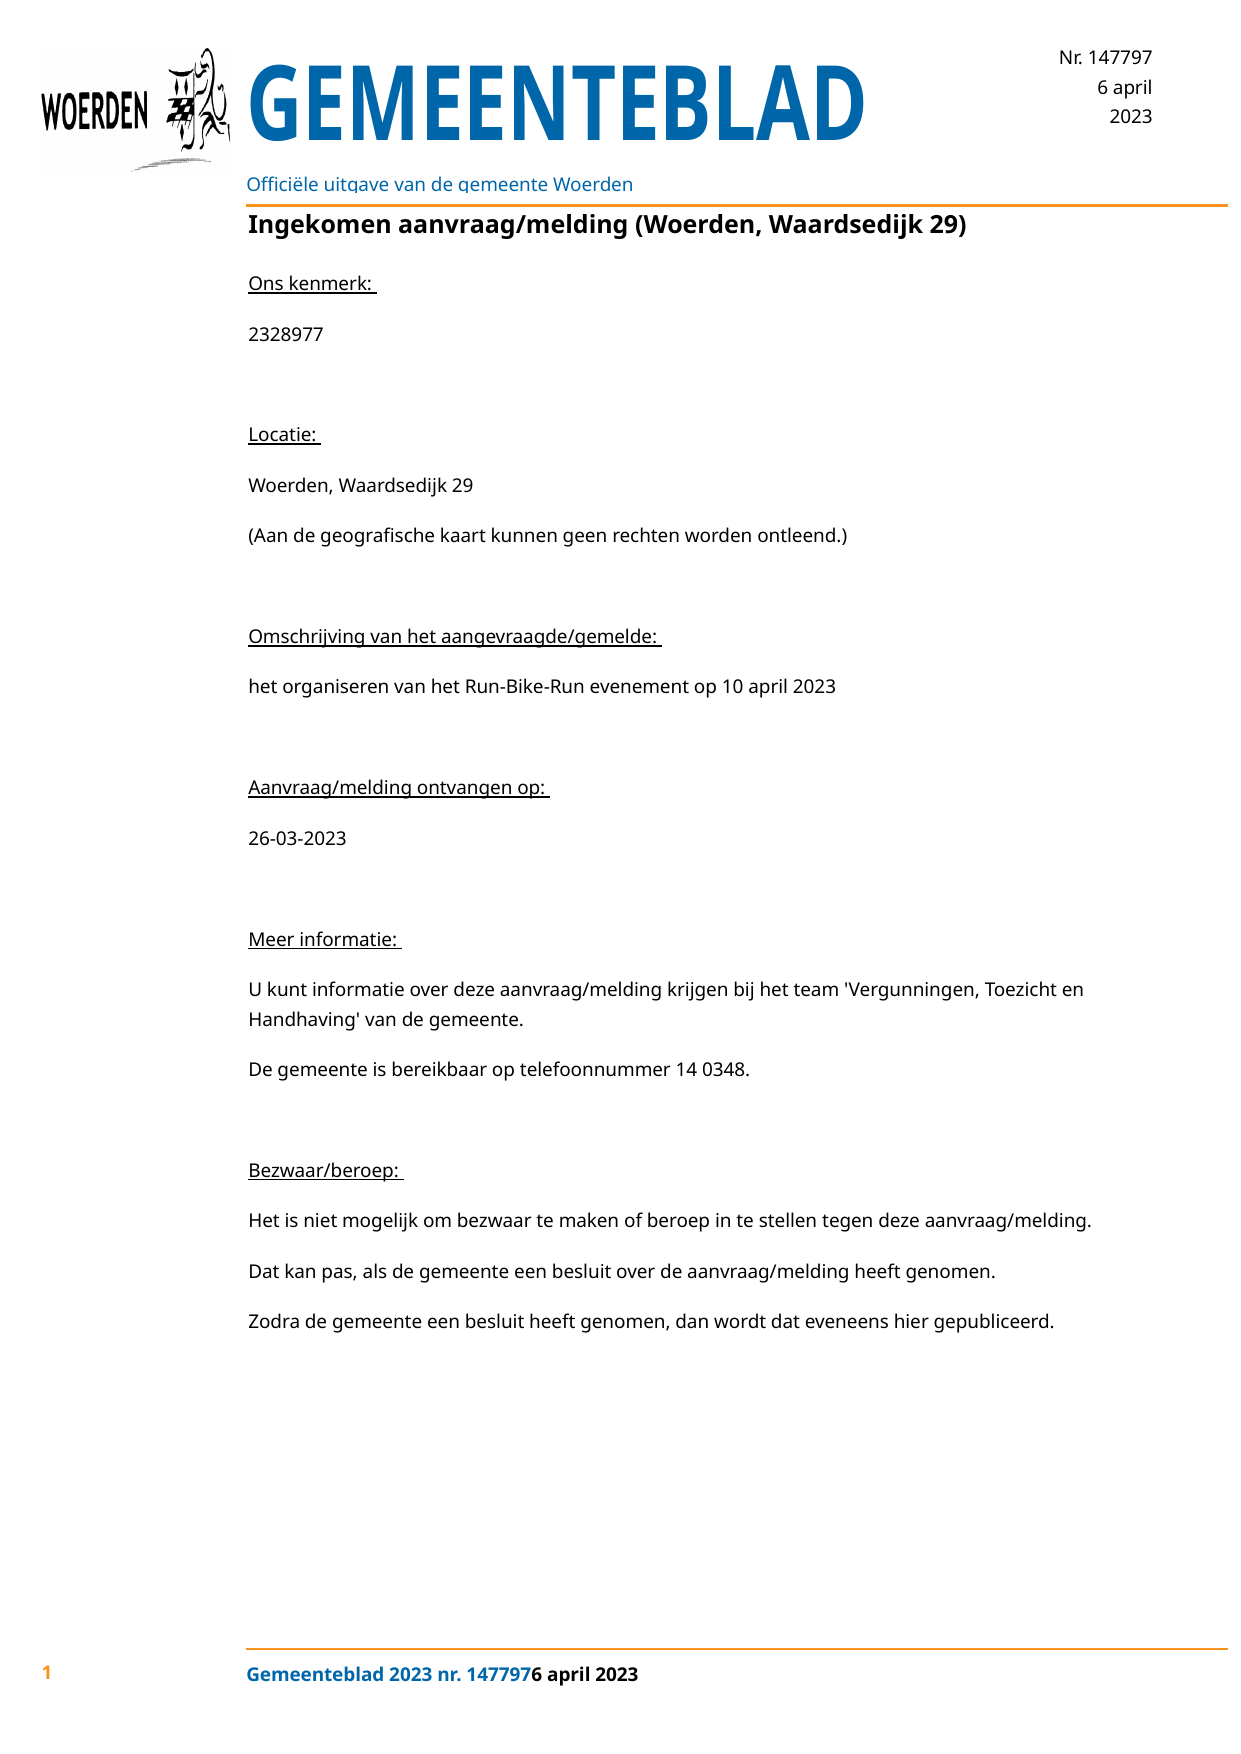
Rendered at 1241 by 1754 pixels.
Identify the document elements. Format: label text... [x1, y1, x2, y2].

picture [41, 47, 231, 172]
text het organiseren van het Run-Bike-Run evenement op 10 april 2023 [248, 674, 1152, 699]
text Locatie: [248, 422, 1152, 447]
text U kunt informatie over deze aanvraag/melding krijgen bij het team 'Vergunningen, Toezicht en Handhaving' van de gemeente. [248, 976, 1152, 1031]
text Bezwaar/beroep: [248, 1157, 1152, 1183]
text Dat kan pas, als de gemeente een besluit over de aanvraag/melding heeft genomen. [248, 1258, 1152, 1283]
text Aanvraag/melding ontvangen op: [248, 774, 1152, 800]
text Ingekomen aanvraag/melding (Woerden, Waardsedijk 29) [248, 207, 1152, 241]
text 2328977 [248, 321, 1152, 346]
text Zodra de gemeente een besluit heeft genomen, dan wordt dat eveneens hier gepubliceerd. [248, 1308, 1152, 1334]
text Omschrijving van het aangevraagde/gemelde: [248, 623, 1152, 649]
text Meer informatie: [248, 926, 1152, 951]
text 26-03-2023 [248, 825, 1152, 851]
text De gemeente is bereikbaar op telefoonnummer 14 0348. [248, 1056, 1152, 1082]
text Woerden, Waardsedijk 29 [248, 472, 1152, 498]
text (Aan de geografische kaart kunnen geen rechten worden ontleend.) [248, 522, 1152, 548]
text Het is niet mogelijk om bezwaar te maken of beroep in te stellen tegen deze aanvraag/melding. [248, 1207, 1152, 1233]
text Ons kenmerk: [248, 270, 1152, 296]
